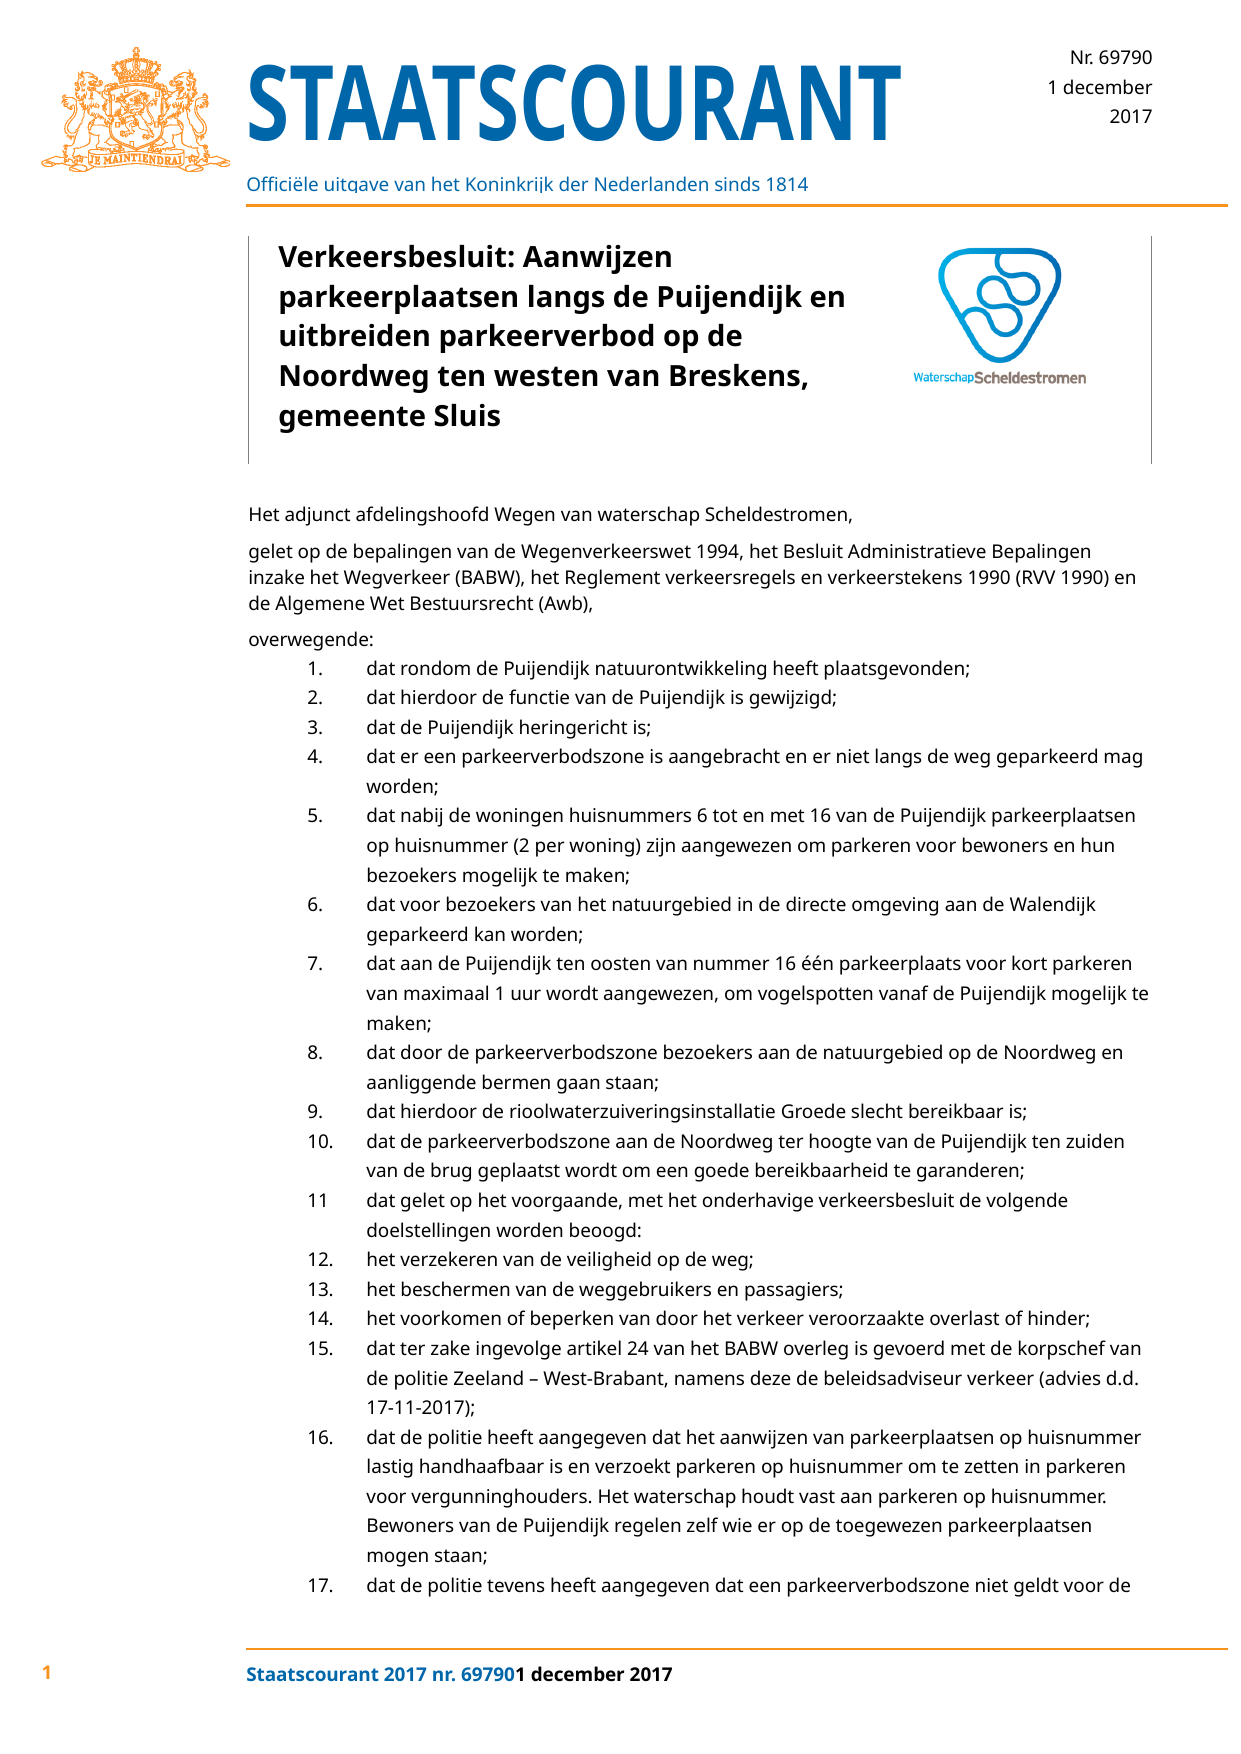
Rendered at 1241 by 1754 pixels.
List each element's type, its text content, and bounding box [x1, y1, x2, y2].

list het verzekeren van de veiligheid op de weg; [307, 1246, 1152, 1272]
list dat nabij de woningen huisnummers 6 tot en met 16 van de Puijendijk parkeerplaatsen op huisnummer (2 per woning) zijn aangewezen om parkeren voor bewoners en hun bezoekers mogelijk te maken; [307, 803, 1152, 888]
list dat ter zake ingevolge artikel 24 van het BABW overleg is gevoerd met de korpschef van de politie Zeeland – West-Brabant, namens deze de beleidsadviseur verkeer (advies d.d. 17-11-2017); [307, 1335, 1152, 1420]
text Het adjunct afdelingshoofd Wegen van waterschap Scheldestromen, [248, 502, 1152, 527]
list dat de politie heeft aangegeven dat het aanwijzen van parkeerplaatsen op huisnummer lastig handhaafbaar is en verzoekt parkeren op huisnummer om te zetten in parkeren voor vergunninghouders. Het waterschap houdt vast aan parkeren op huisnummer. Bewoners van de Puijendijk regelen zelf wie er op de toegewezen parkeerplaatsen mogen staan; [307, 1424, 1152, 1568]
list dat de politie tevens heeft aangegeven dat een parkeerverbodszone niet geldt voor de [307, 1572, 1152, 1598]
text gelet op de bepalingen van de Wegenverkeerswet 1994, het Besluit Administratieve Bepalingen inzake het Wegverkeer (BABW), het Reglement verkeersregels en verkeerstekens 1990 (RVV 1990) en de Algemene Wet Bestuursrecht (Awb), [248, 538, 1152, 616]
list dat hierdoor de rioolwaterzuiveringsinstallatie Groede slecht bereikbaar is; [307, 1098, 1152, 1124]
list dat door de parkeerverbodszone bezoekers aan de natuurgebied op de Noordweg en aanliggende bermen gaan staan; [307, 1039, 1152, 1095]
list dat aan de Puijendijk ten oosten van nummer 16 één parkeerplaats voor kort parkeren van maximaal 1 uur wordt aangewezen, om vogelspotten vanaf de Puijendijk mogelijk te maken; [307, 951, 1152, 1036]
list dat hierdoor de functie van de Puijendijk is gewijzigd; [307, 684, 1152, 710]
list dat rondom de Puijendijk natuurontwikkeling heeft plaatsgevonden; [307, 655, 1152, 681]
table_header Verkeersbesluit: Aanwijzen parkeerplaatsen langs de Puijendijk en uitbreiden parkeerverbod op de Noordweg ten westen van Breskens, gemeente Sluis [249, 236, 850, 464]
picture [903, 236, 1098, 414]
list dat gelet op het voorgaande, met het onderhavige verkeersbesluit de volgende doelstellingen worden beoogd: [307, 1187, 1152, 1243]
table_header [850, 236, 903, 413]
list het beschermen van de weggebruikers en passagiers; [307, 1276, 1152, 1302]
list dat voor bezoekers van het natuurgebied in de directe omgeving aan de Walendijk geparkeerd kan worden; [307, 891, 1152, 947]
list het voorkomen of beperken van door het verkeer veroorzaakte overlast of hinder; [307, 1306, 1152, 1331]
list dat de parkeerverbodszone aan de Noordweg ter hoogte van de Puijendijk ten zuiden van de brug geplaatst wordt om een goede bereikbaarheid te garanderen; [307, 1128, 1152, 1183]
list dat de Puijendijk heringericht is; [307, 714, 1152, 740]
list dat er een parkeerverbodszone is aangebracht en er niet langs de weg geparkeerd mag worden; [307, 743, 1152, 799]
picture [41, 47, 231, 172]
text overwegende: [248, 626, 1152, 652]
table_header [1098, 236, 1151, 413]
table_header [850, 414, 1151, 464]
